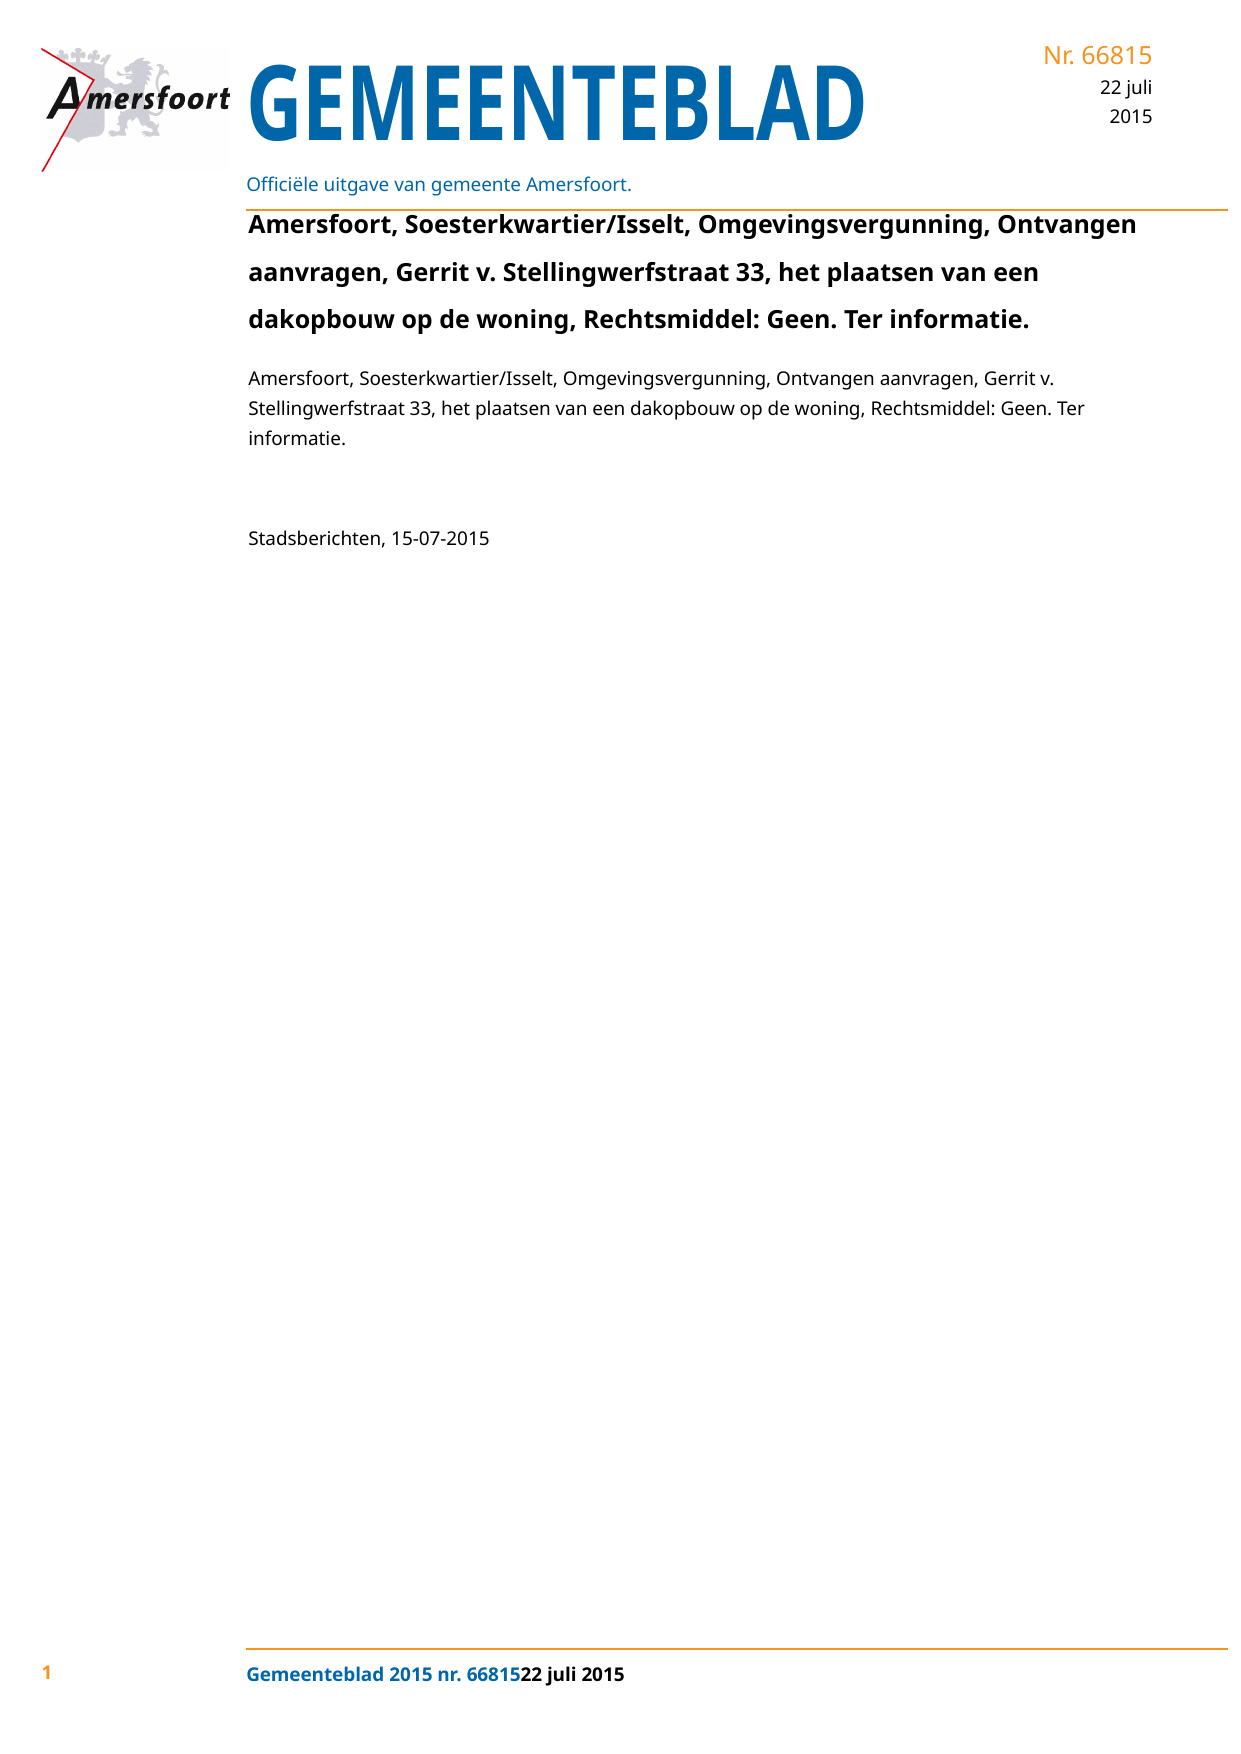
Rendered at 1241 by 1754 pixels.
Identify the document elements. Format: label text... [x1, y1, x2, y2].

text Amersfoort, Soesterkwartier/Isselt, Omgevingsvergunning, Ontvangen aanvragen, Gerrit v. Stellingwerfstraat 33, het plaatsen van een dakopbouw op de woning, Rechtsmiddel: Geen. Ter informatie. [248, 211, 1152, 336]
text Stadsberichten, 15-07-2015 [248, 526, 1152, 551]
text Amersfoort, Soesterkwartier/Isselt, Omgevingsvergunning, Ontvangen aanvragen, Gerrit v. Stellingwerfstraat 33, het plaatsen van een dakopbouw op de woning, Rechtsmiddel: Geen. Ter informatie. [248, 366, 1152, 450]
picture [41, 47, 231, 172]
